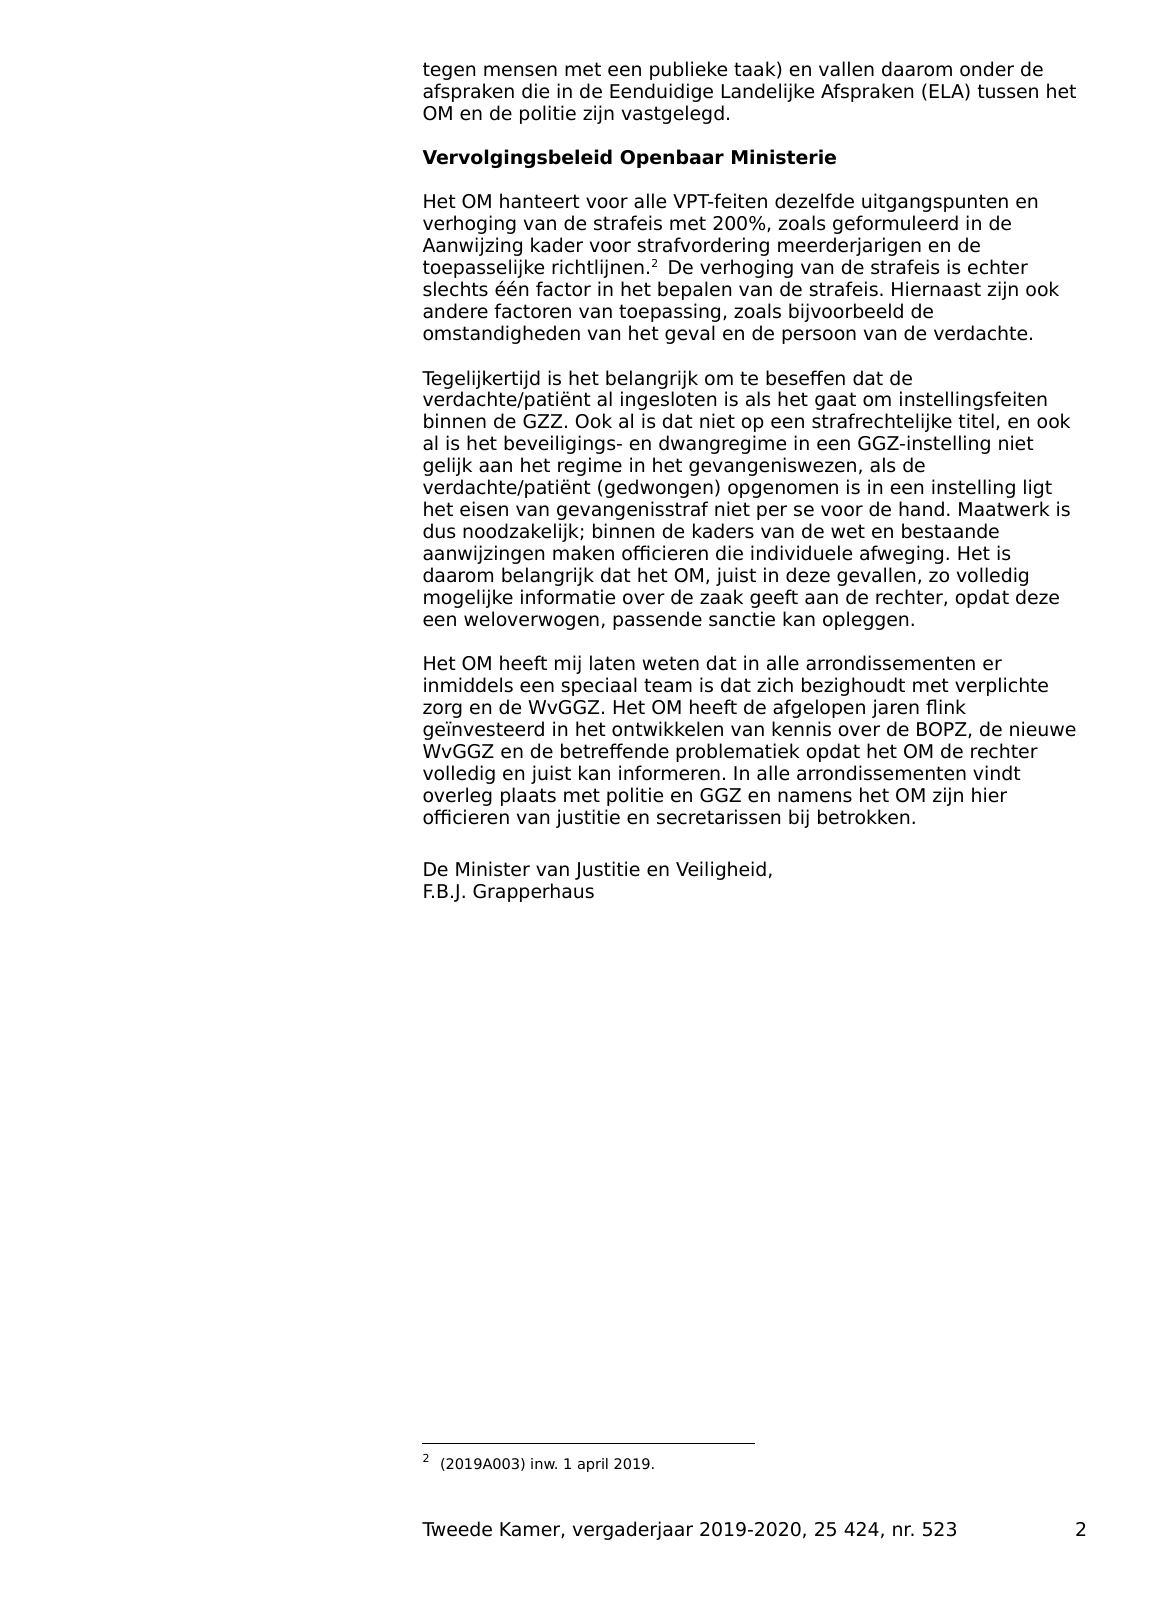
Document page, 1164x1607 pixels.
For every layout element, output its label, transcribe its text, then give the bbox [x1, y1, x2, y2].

text Het OM heeft mij laten weten dat in alle arrondissementen er inmiddels een speciaal team is dat zich bezighoudt met verplichte zorg en de WvGGZ. Het OM heeft de afgelopen jaren flink geïnvesteerd in het ontwikkelen van kennis over de BOPZ, de nieuwe WvGGZ en de betreffende problematiek opdat het OM de rechter volledig en juist kan informeren. In alle arrondissementen vindt overleg plaats met politie en GGZ en namens het OM zijn hier officieren van justitie en secretarissen bij betrokken. [422, 653, 1087, 829]
subtitle Vervolgingsbeleid Openbaar Ministerie [422, 147, 1087, 169]
text (2019A003) inw. 1 april 2019. [422, 1452, 1087, 1474]
text Het OM hanteert voor alle VPT-feiten dezelfde uitgangspunten en verhoging van de strafeis met 200%, zoals geformuleerd in de Aanwijzing kader voor strafvordering meerderjarigen en de toepasselijke richtlijnen. De verhoging van de strafeis is echter slechts één factor in het bepalen van de strafeis. Hiernaast zijn ook andere factoren van toepassing, zoals bijvoorbeeld de omstandigheden van het geval en de persoon van de verdachte. [422, 191, 1087, 345]
text De Minister van Justitie en Veiligheid, F.B.J. Grapperhaus [422, 859, 1087, 903]
text tegen mensen met een publieke taak) en vallen daarom onder de afspraken die in de Eenduidige Landelijke Afspraken (ELA) tussen het OM en de politie zijn vastgelegd. [422, 59, 1087, 125]
text Tegelijkertijd is het belangrijk om te beseffen dat de verdachte/patiënt al ingesloten is als het gaat om instellingsfeiten binnen de GZZ. Ook al is dat niet op een strafrechtelijke titel, en ook al is het beveiligings- en dwangregime in een GGZ-instelling niet gelijk aan het regime in het gevangeniswezen, als de verdachte/patiënt (gedwongen) opgenomen is in een instelling ligt het eisen van gevangenisstraf niet per se voor de hand. Maatwerk is dus noodzakelijk; binnen de kaders van de wet en bestaande aanwijzingen maken officieren die individuele afweging. Het is daarom belangrijk dat het OM, juist in deze gevallen, zo volledig mogelijke informatie over de zaak geeft aan de rechter, opdat deze een weloverwogen, passende sanctie kan opleggen. [422, 367, 1087, 631]
